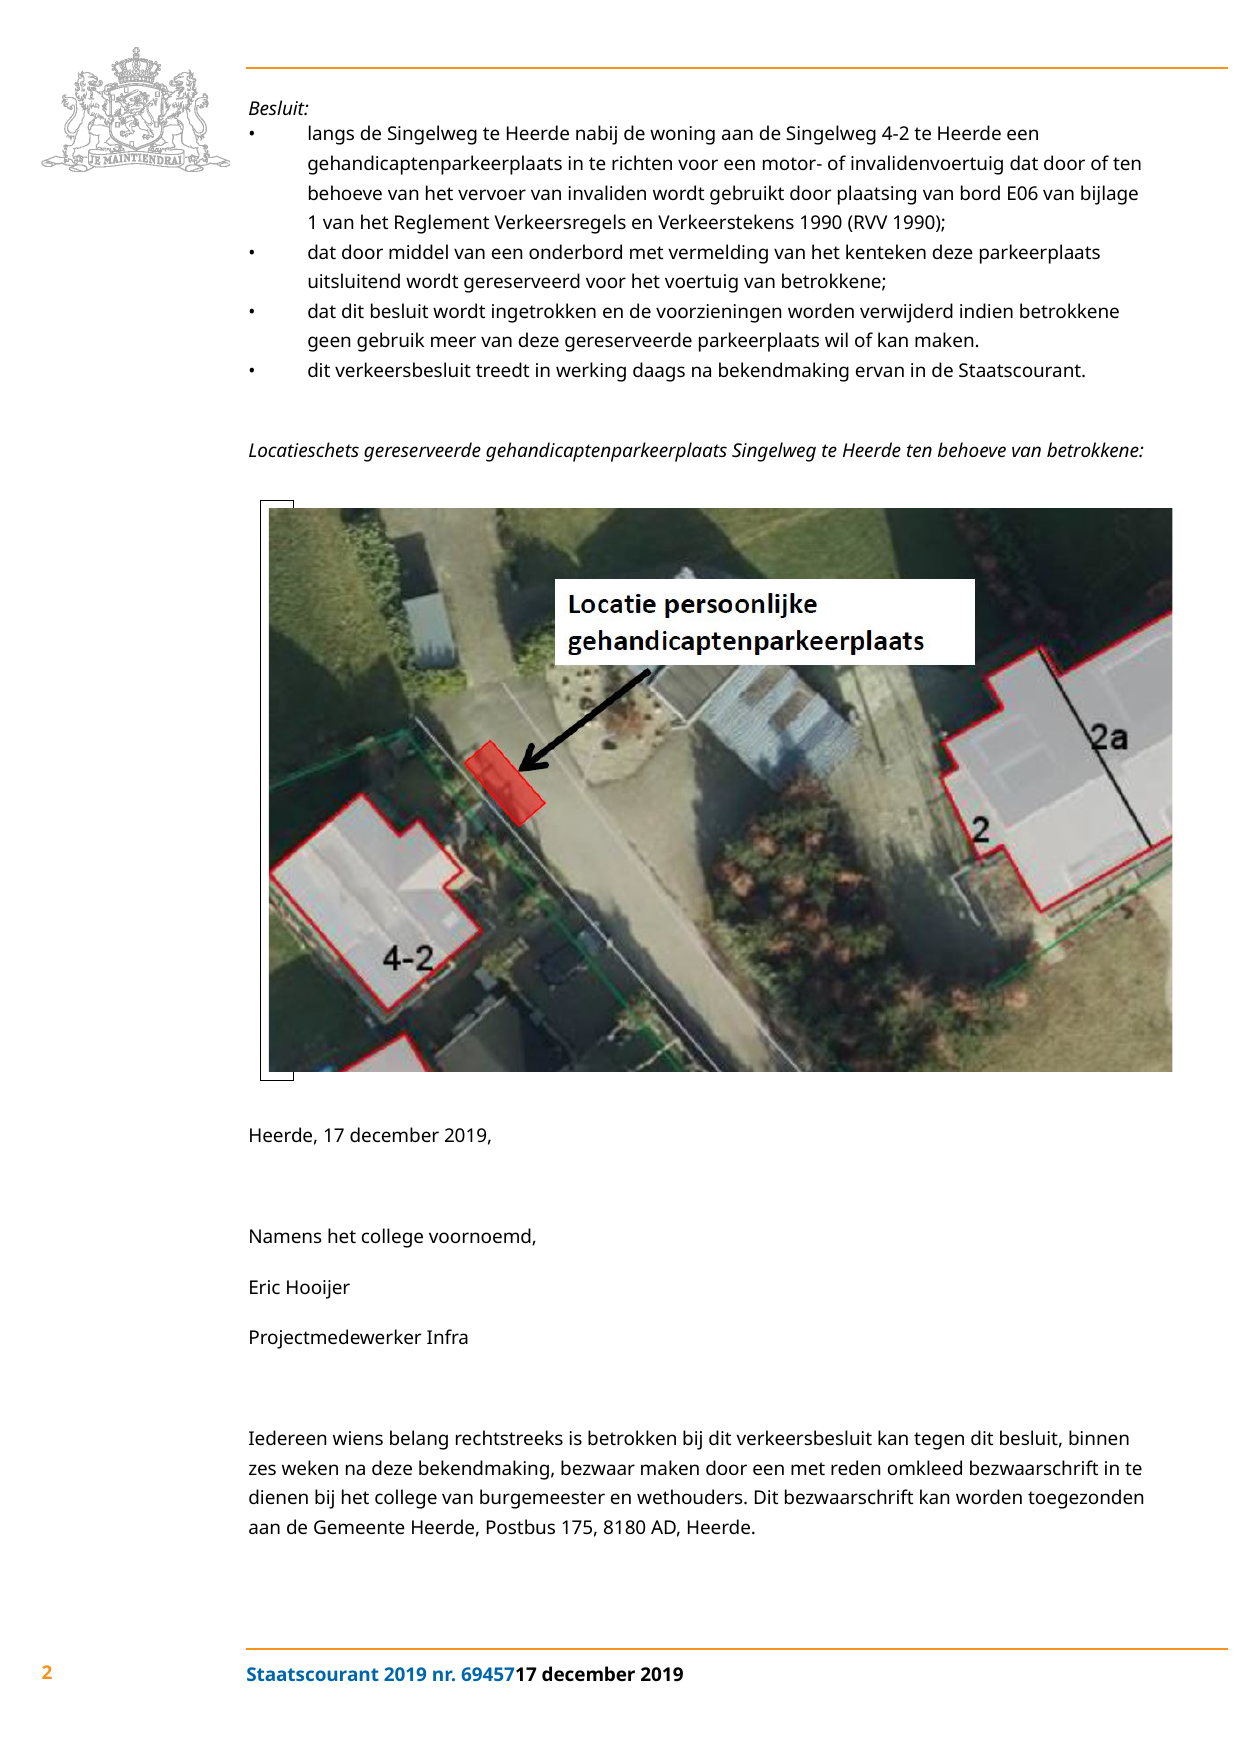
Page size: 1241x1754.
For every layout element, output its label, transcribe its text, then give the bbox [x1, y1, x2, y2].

text Besluit: [248, 95, 1152, 121]
list dit verkeersbesluit treedt in werking daags na bekendmaking ervan in de Staatscourant. [248, 357, 1152, 383]
list langs de Singelweg te Heerde nabij de woning aan de Singelweg 4-2 te Heerde een gehandicaptenparkeerplaats in te richten voor een motor- of invalidenvoertuig dat door of ten behoeve van het vervoer van invaliden wordt gebruikt door plaatsing van bord E06 van bijlage 1 van het Reglement Verkeersregels en Verkeerstekens 1990 (RVV 1990); [248, 121, 1152, 235]
list dat dit besluit wordt ingetrokken en de voorzieningen worden verwijderd indien betrokkene geen gebruik meer van deze gereserveerde parkeerplaats wil of kan maken. [248, 298, 1152, 353]
text Iedereen wiens belang rechtstreeks is betrokken bij dit verkeersbesluit kan tegen dit besluit, binnen zes weken na deze bekendmaking, bezwaar maken door een met reden omkleed bezwaarschrift in te dienen bij het college van burgemeester en wethouders. Dit bezwaarschrift kan worden toegezonden aan de Gemeente Heerde, Postbus 175, 8180 AD, Heerde. [248, 1425, 1152, 1540]
picture [268, 508, 1173, 1072]
text Namens het college voornoemd, [248, 1223, 1152, 1249]
list dat door middel van een onderbord met vermelding van het kenteken deze parkeerplaats uitsluitend wordt gereserveerd voor het voertuig van betrokkene; [248, 239, 1152, 294]
text Locatieschets gereserveerde gehandicaptenparkeerplaats Singelweg te Heerde ten behoeve van betrokkene: [248, 437, 1152, 463]
text Projectmedewerker Infra [248, 1324, 1152, 1350]
text Eric Hooijer [248, 1274, 1152, 1300]
text Heerde, 17 december 2019, [248, 1123, 1152, 1148]
picture [41, 47, 231, 172]
